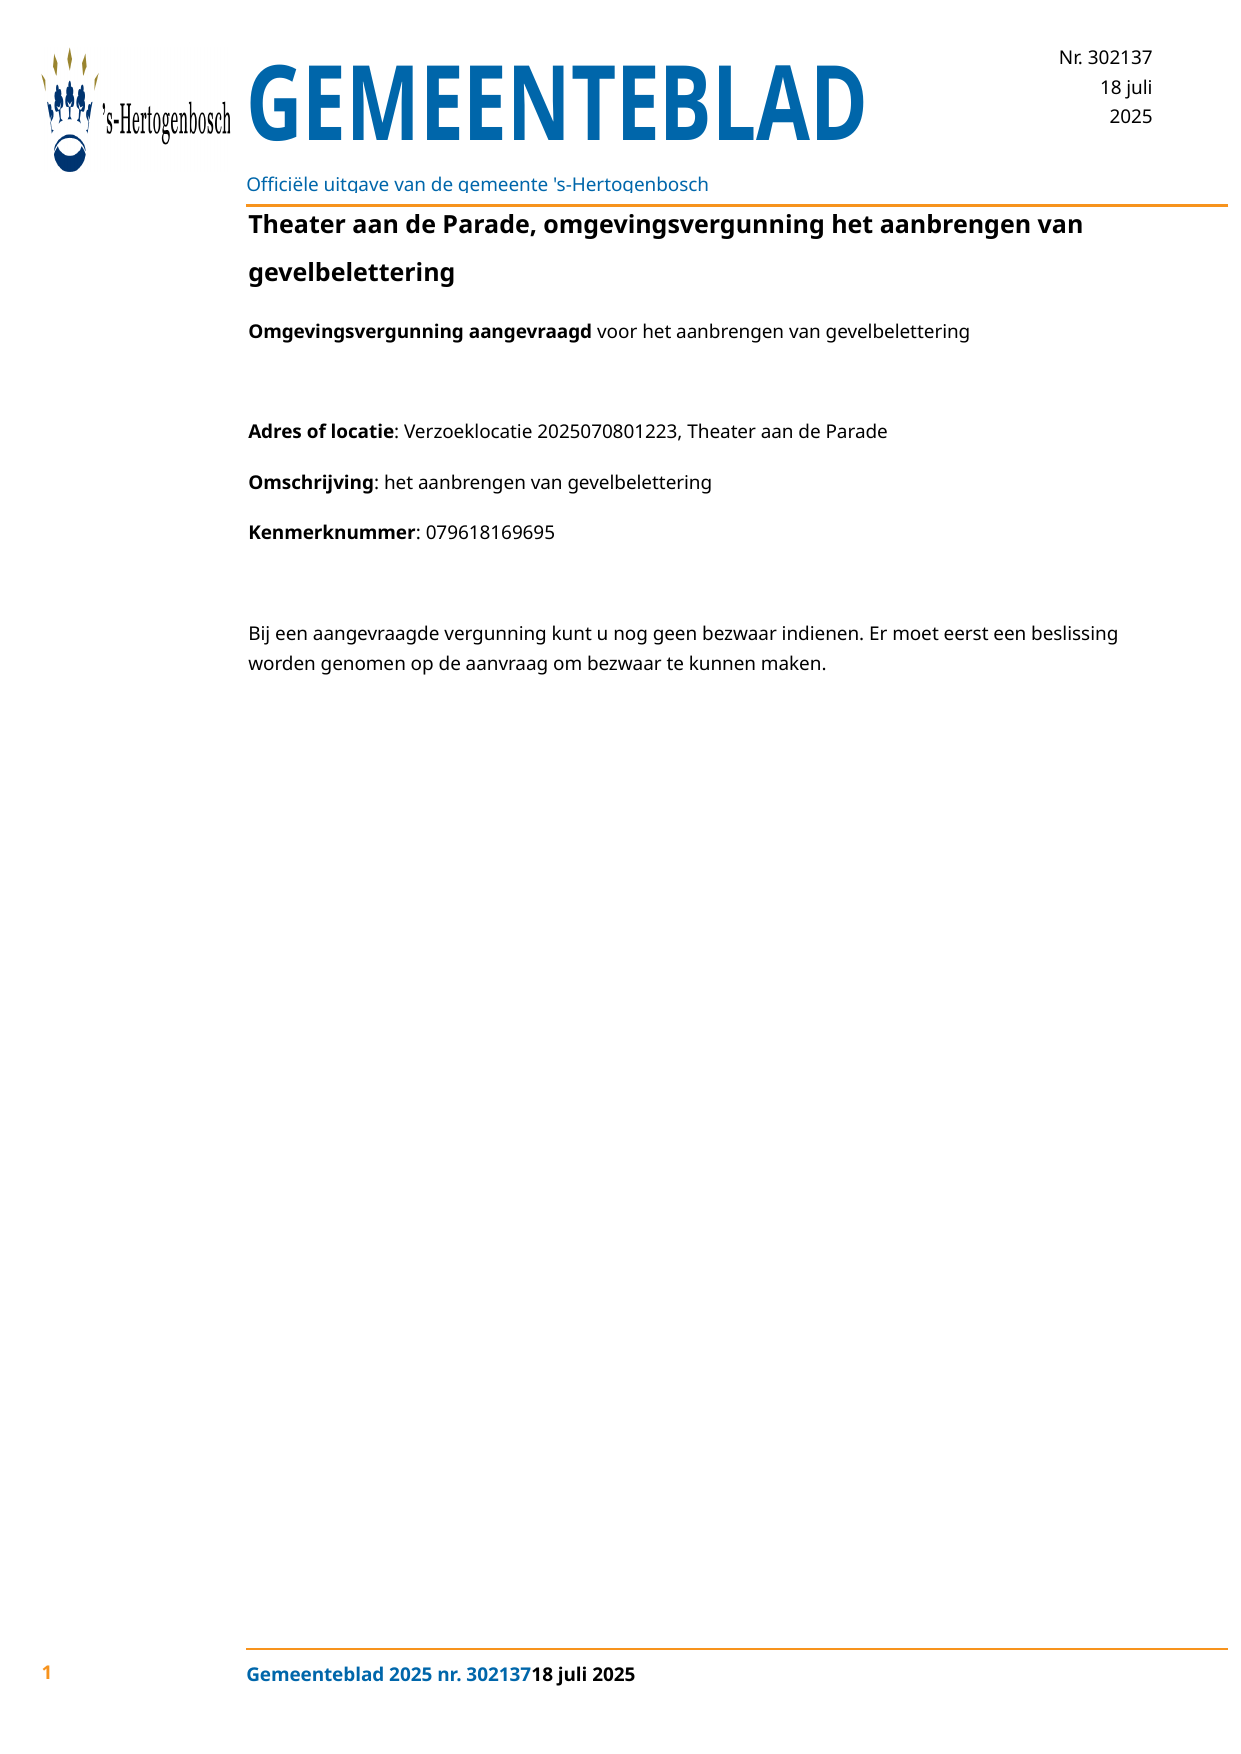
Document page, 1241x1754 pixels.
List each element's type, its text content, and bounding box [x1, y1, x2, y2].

picture [41, 47, 231, 172]
text Adres of locatie: Verzoeklocatie 2025070801223, Theater aan de Parade [248, 419, 1152, 444]
text Omschrijving: het aanbrengen van gevelbelettering [248, 469, 1152, 495]
text Bij een aangevraagde vergunning kunt u nog geen bezwaar indienen. Er moet eerst een beslissing worden genomen op de aanvraag om bezwaar te kunnen maken. [248, 620, 1152, 676]
text Theater aan de Parade, omgevingsvergunning het aanbrengen van gevelbelettering [248, 207, 1152, 288]
text Kenmerknummer: 079618169695 [248, 519, 1152, 545]
text Omgevingsvergunning aangevraagd voor het aanbrengen van gevelbelettering [248, 318, 1152, 344]
